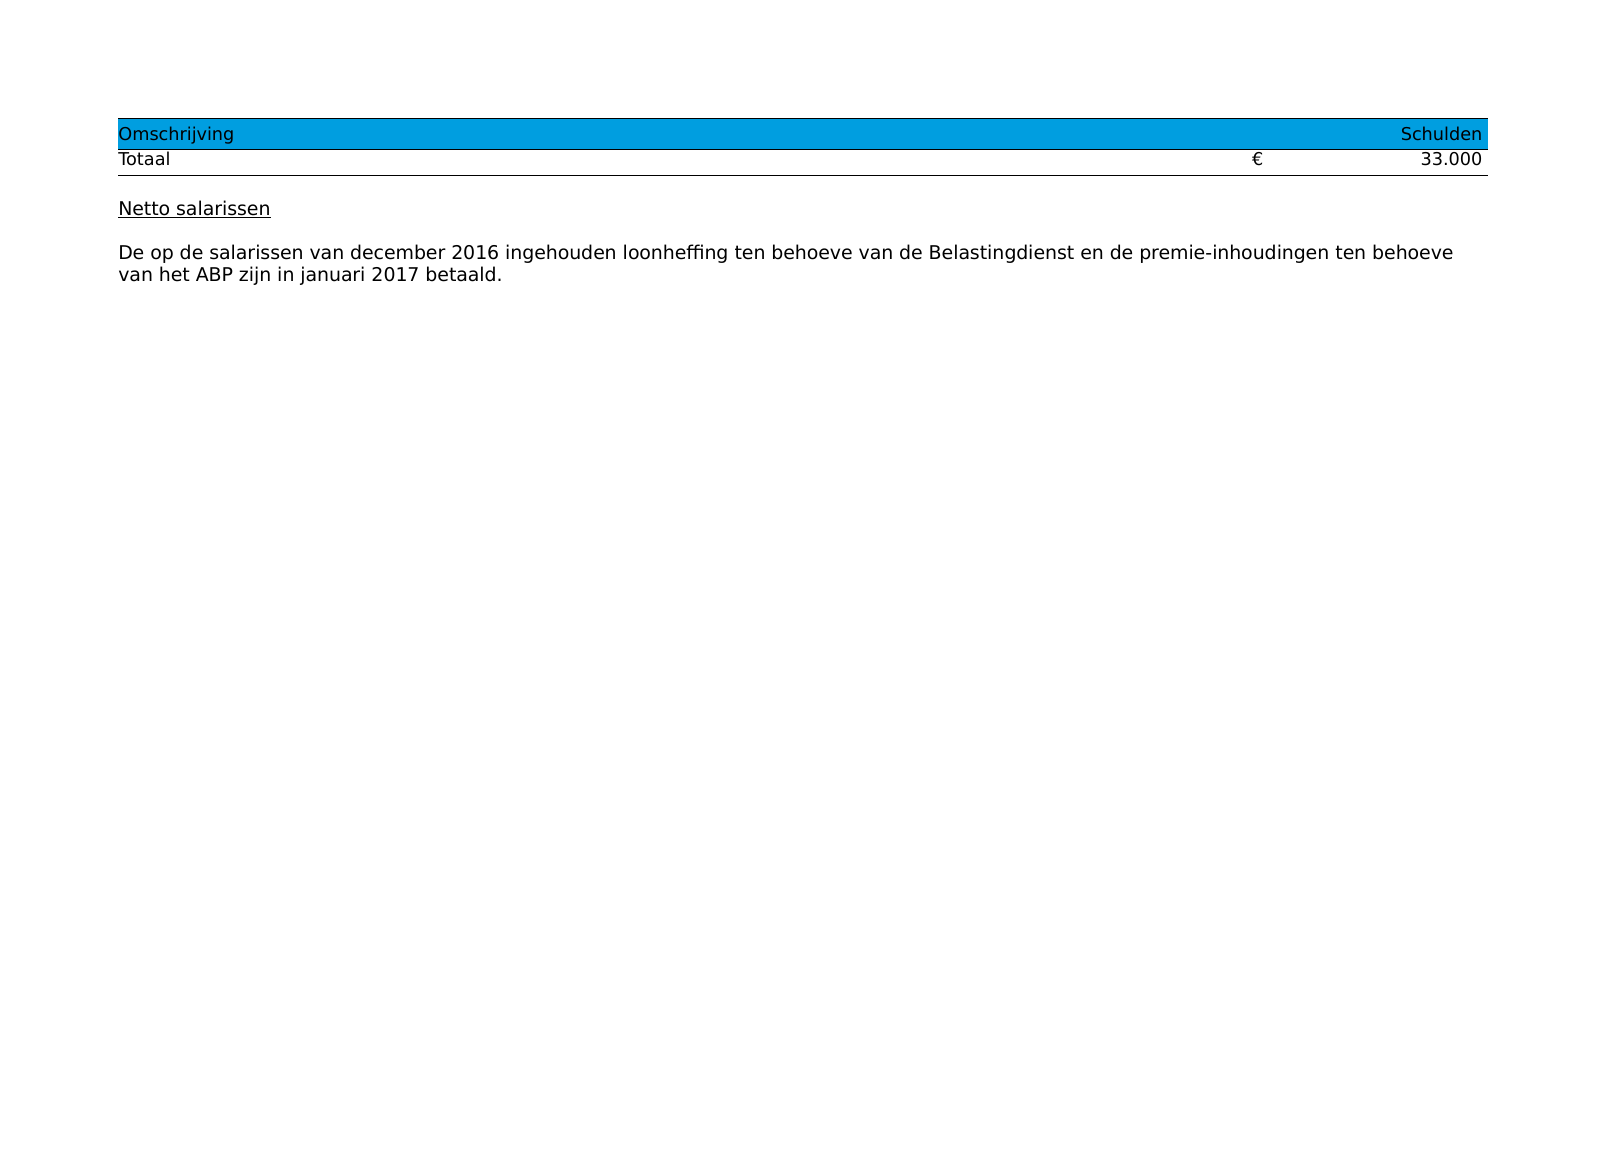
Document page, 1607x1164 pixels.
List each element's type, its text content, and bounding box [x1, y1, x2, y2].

table_cell € [1184, 150, 1269, 174]
table_cell 33.000 [1269, 150, 1488, 174]
text De op de salarissen van december 2016 ingehouden loonheffing ten behoeve van de Belastingdienst en de premie-inhoudingen ten behoeve van het ABP zijn in januari 2017 betaald. [118, 242, 1488, 286]
table_header Schulden [1269, 119, 1488, 149]
subtitle Netto salarissen [118, 198, 1488, 220]
table_header [1184, 119, 1269, 149]
table_cell Totaal [118, 150, 1184, 174]
table_header Omschrijving [118, 119, 1184, 149]
